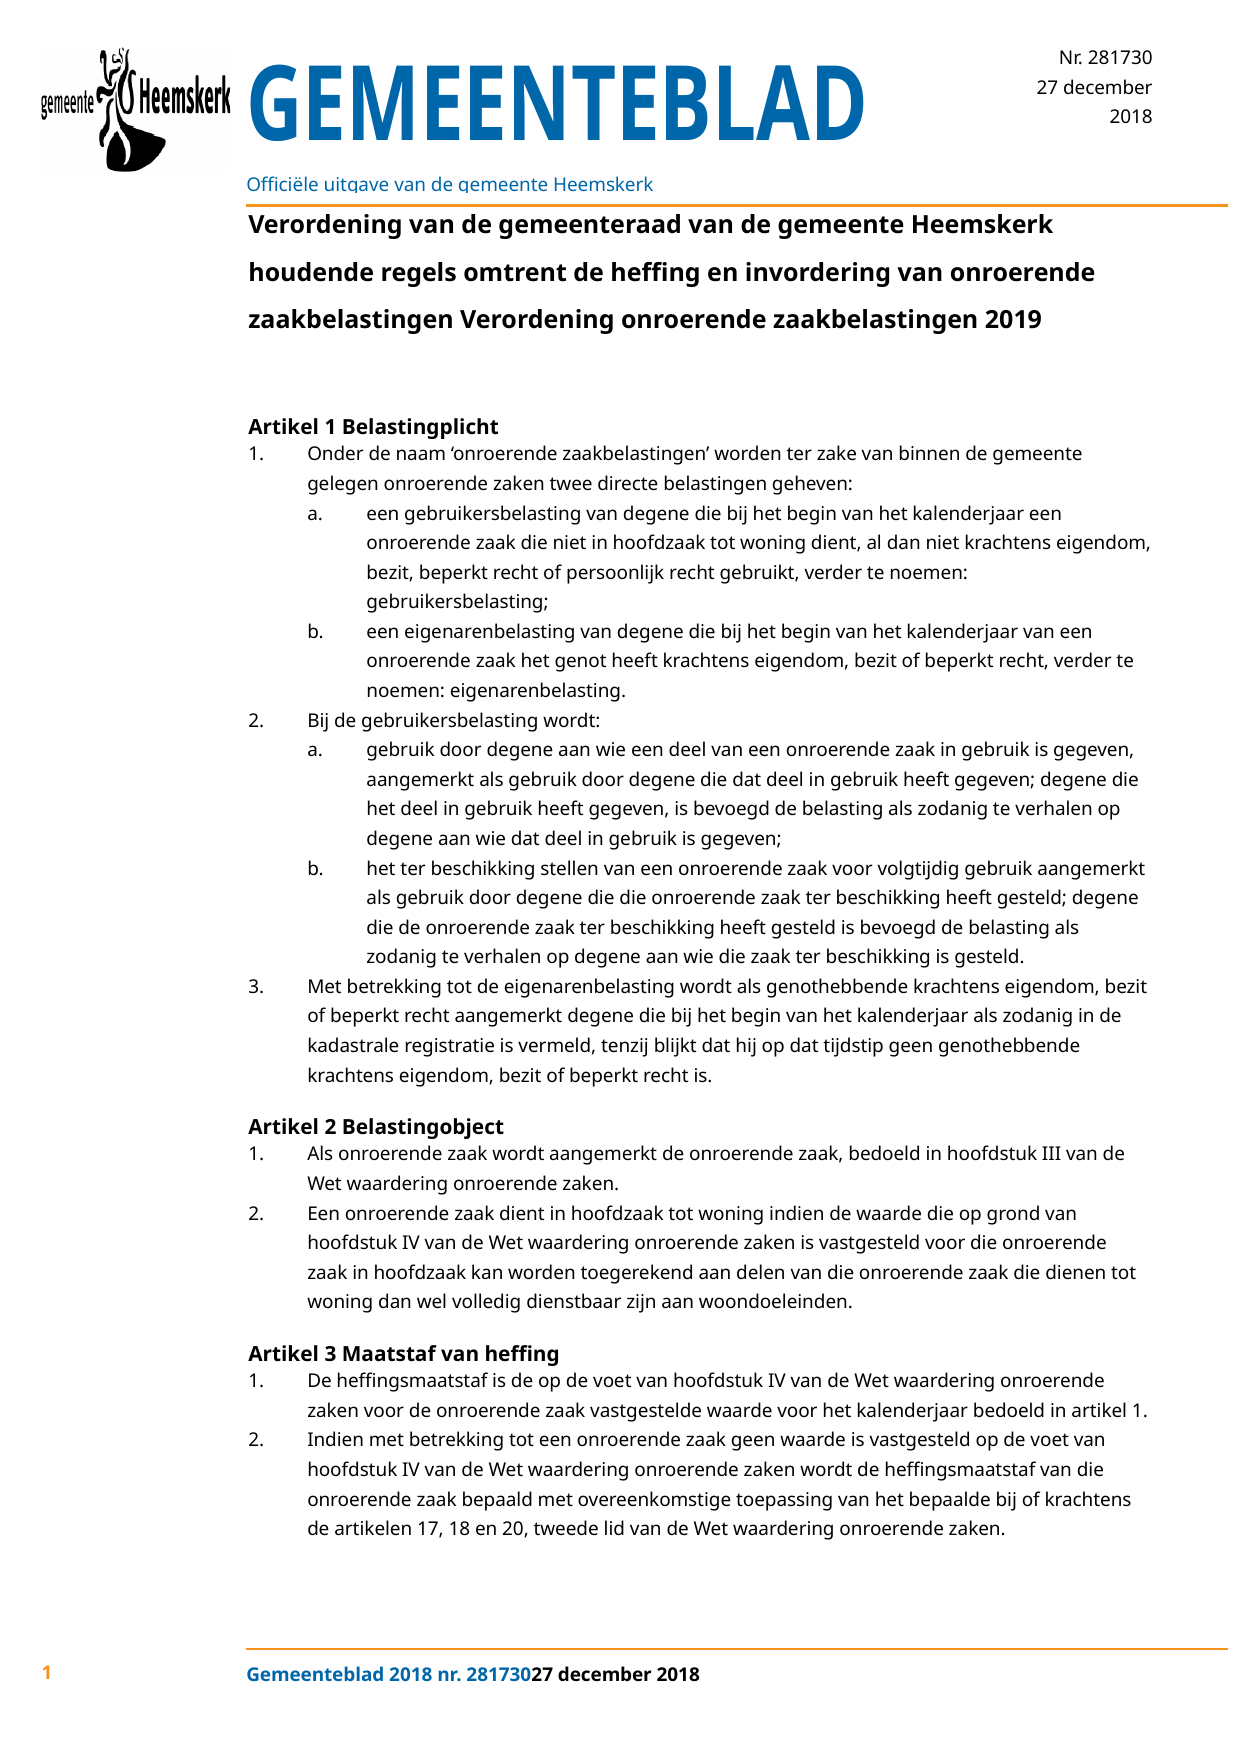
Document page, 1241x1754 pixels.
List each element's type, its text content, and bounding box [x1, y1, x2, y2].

list Indien met betrekking tot een onroerende zaak geen waarde is vastgesteld op de voet van hoofdstuk IV van de Wet waardering onroerende zaken wordt de heffingsmaatstaf van die onroerende zaak bepaald met overeenkomstige toepassing van het bepaalde bij of krachtens de artikelen 17, 18 en 20, tweede lid van de Wet waardering onroerende zaken. [248, 1427, 1152, 1541]
list Met betrekking tot de eigenarenbelasting wordt als genothebbende krachtens eigendom, bezit of beperkt recht aangemerkt degene die bij het begin van het kalenderjaar als zodanig in de kadastrale registratie is vermeld, tenzij blijkt dat hij op dat tijdstip geen genothebbende krachtens eigendom, bezit of beperkt recht is. [248, 973, 1152, 1087]
text Verordening van de gemeenteraad van de gemeente Heemskerk houdende regels omtrent de heffing en invordering van onroerende zaakbelastingen Verordening onroerende zaakbelastingen 2019 [248, 207, 1152, 336]
list Onder de naam ‘onroerende zaakbelastingen’ worden ter zake van binnen de gemeente gelegen onroerende zaken twee directe belastingen geheven: [248, 441, 1152, 496]
list Als onroerende zaak wordt aangemerkt de onroerende zaak, bedoeld in hoofdstuk III van de Wet waardering onroerende zaken. [248, 1141, 1152, 1196]
picture [41, 47, 231, 172]
list De heffingsmaatstaf is de op de voet van hoofdstuk IV van de Wet waardering onroerende zaken voor de onroerende zaak vastgestelde waarde voor het kalenderjaar bedoeld in artikel 1. [248, 1367, 1152, 1423]
text Artikel 1 Belastingplicht [248, 412, 1152, 441]
text Artikel 2 Belastingobject [248, 1112, 1152, 1141]
list gebruik door degene aan wie een deel van een onroerende zaak in gebruik is gegeven, aangemerkt als gebruik door degene die dat deel in gebruik heeft gegeven; degene die het deel in gebruik heeft gegeven, is bevoegd de belasting als zodanig te verhalen op degene aan wie dat deel in gebruik is gegeven; [307, 736, 1152, 851]
list Bij de gebruikersbelasting wordt: [248, 707, 1152, 732]
list een eigenarenbelasting van degene die bij het begin van het kalenderjaar van een onroerende zaak het genot heeft krachtens eigendom, bezit of beperkt recht, verder te noemen: eigenarenbelasting. [307, 618, 1152, 703]
text Artikel 3 Maatstaf van heffing [248, 1339, 1152, 1367]
list het ter beschikking stellen van een onroerende zaak voor volgtijdig gebruik aangemerkt als gebruik door degene die die onroerende zaak ter beschikking heeft gesteld; degene die de onroerende zaak ter beschikking heeft gesteld is bevoegd de belasting als zodanig te verhalen op degene aan wie die zaak ter beschikking is gesteld. [307, 855, 1152, 969]
list Een onroerende zaak dient in hoofdzaak tot woning indien de waarde die op grond van hoofdstuk IV van de Wet waardering onroerende zaken is vastgesteld voor die onroerende zaak in hoofdzaak kan worden toegerekend aan delen van die onroerende zaak die dienen tot woning dan wel volledig dienstbaar zijn aan woondoeleinden. [248, 1200, 1152, 1314]
list een gebruikersbelasting van degene die bij het begin van het kalenderjaar een onroerende zaak die niet in hoofdzaak tot woning dient, al dan niet krachtens eigendom, bezit, beperkt recht of persoonlijk recht gebruikt, verder te noemen: gebruikersbelasting; [307, 500, 1152, 614]
